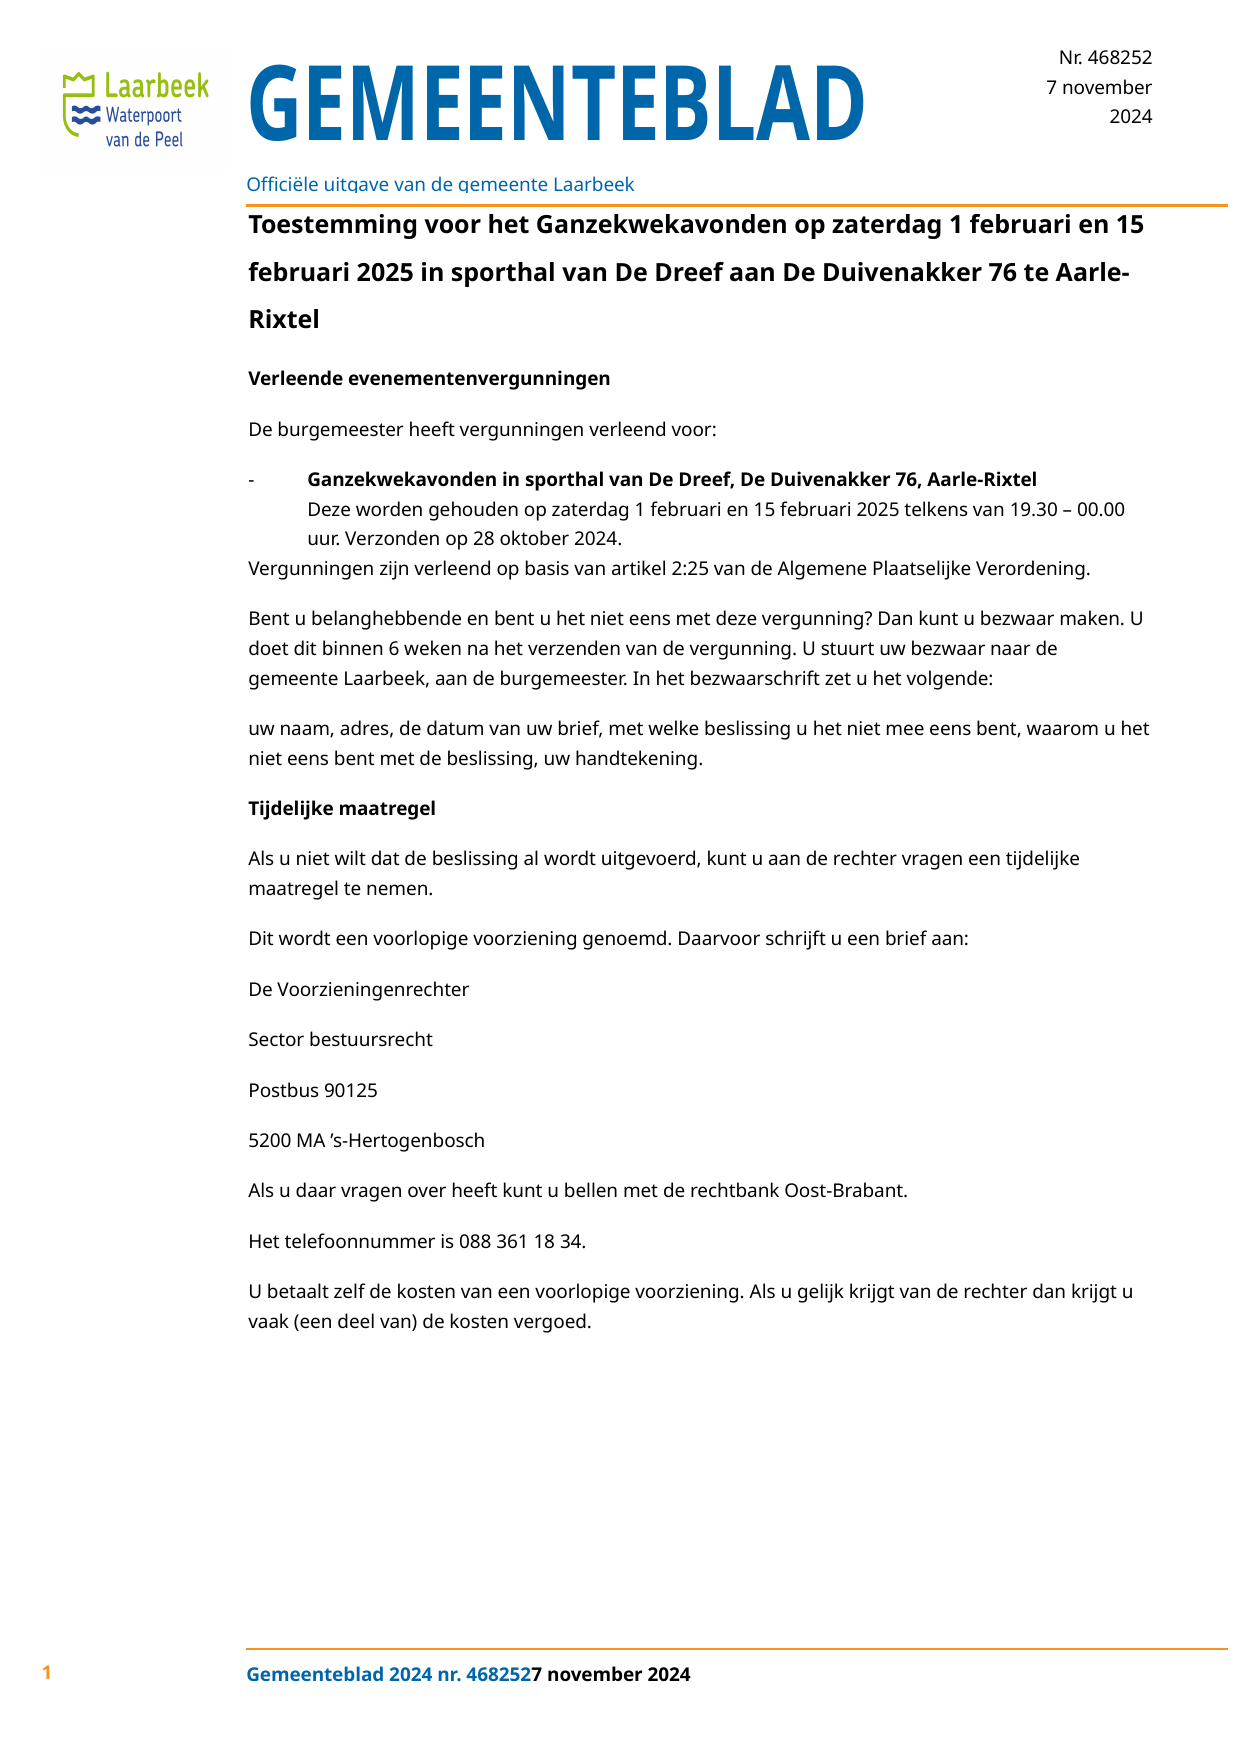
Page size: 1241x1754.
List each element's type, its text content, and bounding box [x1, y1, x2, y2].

text 5200 MA ’s-Hertogenbosch [248, 1127, 1152, 1153]
text Vergunningen zijn verleend op basis van artikel 2:25 van de Algemene Plaatselijke Verordening. [248, 555, 1152, 581]
text Toestemming voor het Ganzekwekavonden op zaterdag 1 februari en 15 februari 2025 in sporthal van De Dreef aan De Duivenakker 76 te Aarle-Rixtel [248, 207, 1152, 336]
text De burgemeester heeft vergunningen verleend voor: [248, 416, 1152, 442]
text Als u daar vragen over heeft kunt u bellen met de rechtbank Oost-Brabant. [248, 1178, 1152, 1203]
list Deze worden gehouden op zaterdag 1 februari en 15 februari 2025 telkens van 19.30 – 00.00 uur. Verzonden op 28 oktober 2024. [248, 496, 1152, 551]
list Ganzekwekavonden in sporthal van De Dreef, De Duivenakker 76, Aarle-Rixtel [248, 466, 1152, 492]
text Tijdelijke maatregel [248, 795, 1152, 821]
text Sector bestuursrecht [248, 1026, 1152, 1052]
picture [41, 47, 231, 172]
text Dit wordt een voorlopige voorziening genoemd. Daarvoor schrijft u een brief aan: [248, 926, 1152, 951]
text uw naam, adres, de datum van uw brief, met welke beslissing u het niet mee eens bent, waarom u het niet eens bent met de beslissing, uw handtekening. [248, 715, 1152, 770]
text Verleende evenementenvergunningen [248, 366, 1152, 391]
text Het telefoonnummer is 088 361 18 34. [248, 1228, 1152, 1254]
text Postbus 90125 [248, 1077, 1152, 1102]
text Als u niet wilt dat de beslissing al wordt uitgevoerd, kunt u aan de rechter vragen een tijdelijke maatregel te nemen. [248, 846, 1152, 901]
text De Voorzieningenrechter [248, 976, 1152, 1002]
text U betaalt zelf de kosten van een voorlopige voorziening. Als u gelijk krijgt van de rechter dan krijgt u vaak (een deel van) de kosten vergoed. [248, 1278, 1152, 1334]
text Bent u belanghebbende en bent u het niet eens met deze vergunning? Dan kunt u bezwaar maken. U doet dit binnen 6 weken na het verzenden van de vergunning. U stuurt uw bezwaar naar de gemeente Laarbeek, aan de burgemeester. In het bezwaarschrift zet u het volgende: [248, 606, 1152, 690]
